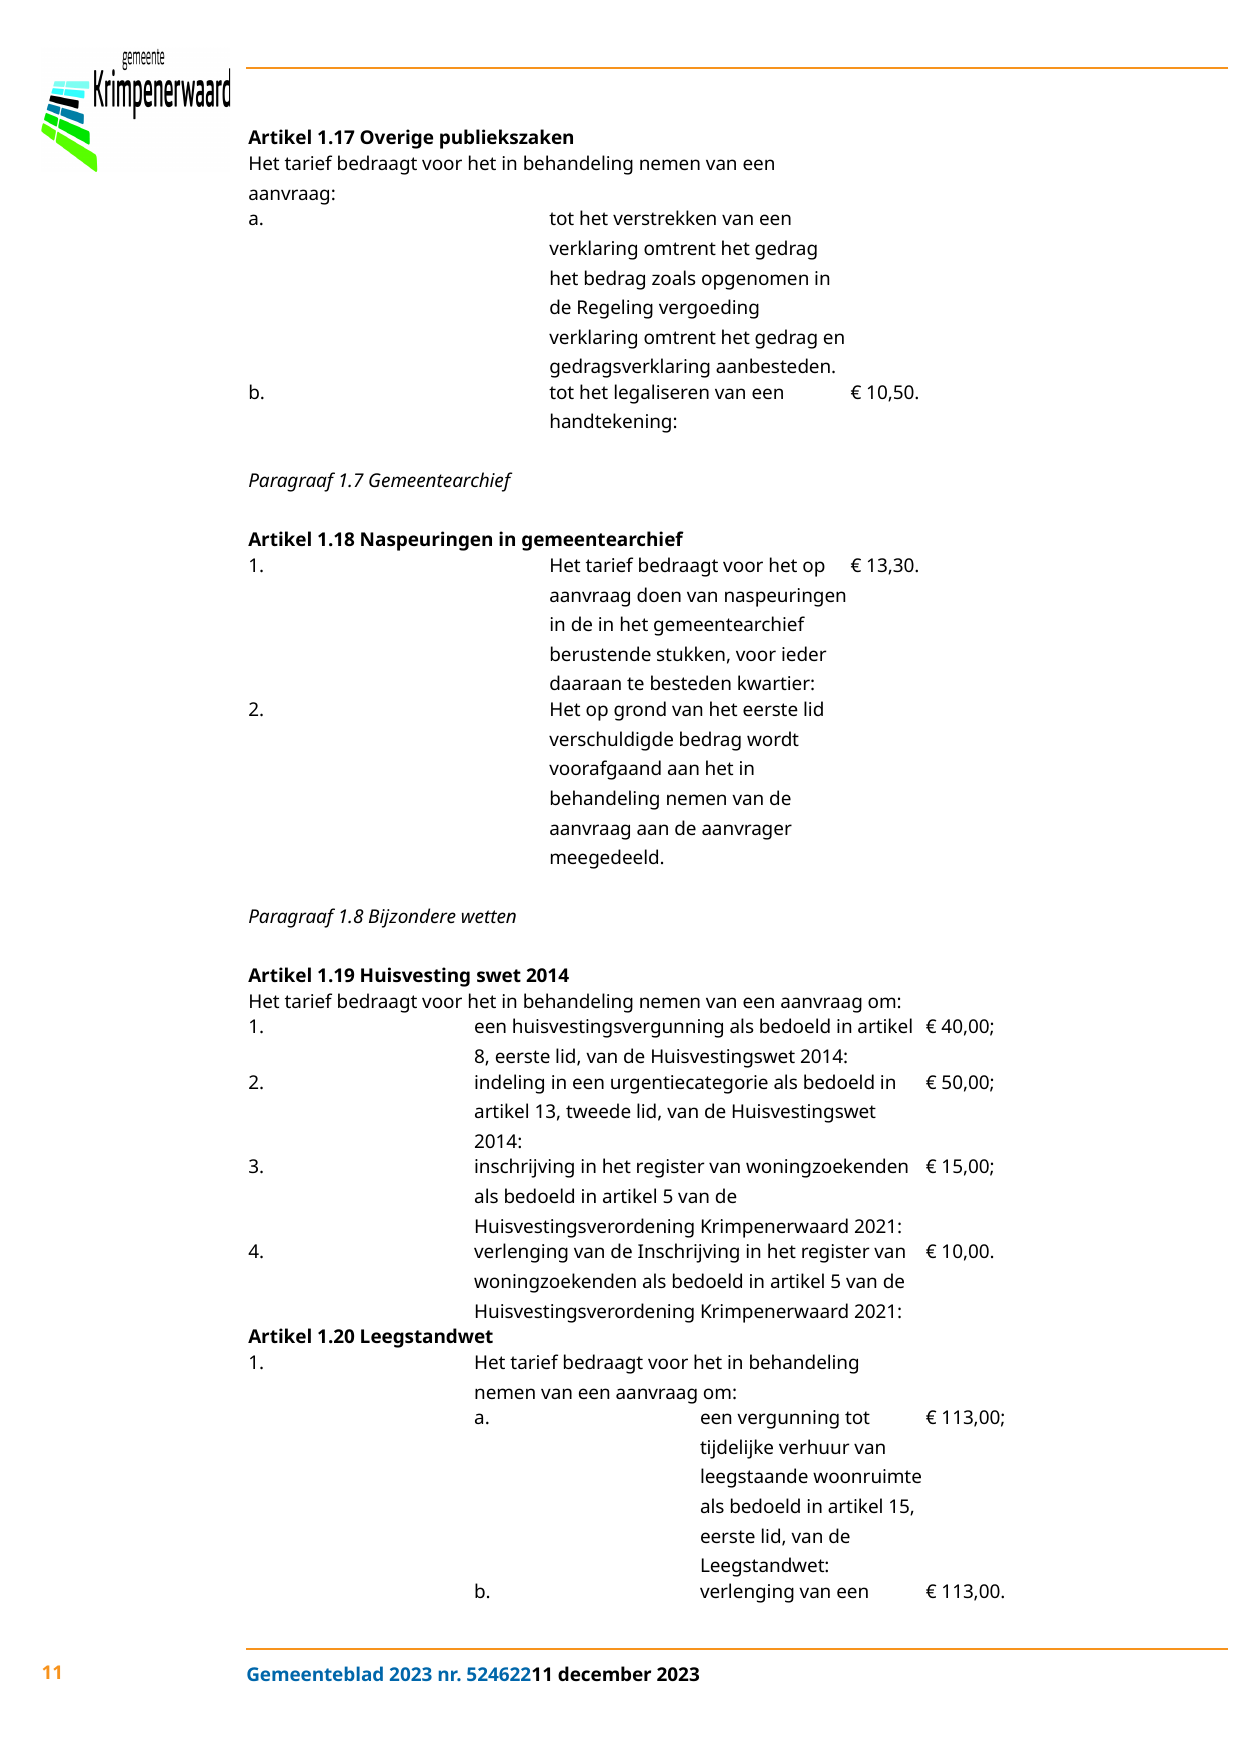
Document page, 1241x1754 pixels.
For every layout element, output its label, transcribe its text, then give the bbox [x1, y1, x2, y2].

table_header Artikel 1.19 Huisvesting swet 2014 [248, 962, 926, 988]
table_cell Het tarief bedraagt voor het op aanvraag doen van naspeuringen in de in het gemeentearchief berustende stukken, voor ieder daaraan te besteden kwartier: [549, 552, 850, 696]
text Paragraaf 1.7 Gemeentearchief [248, 467, 1152, 493]
table_cell verlenging van de Inschrijving in het register van woningzoekenden als bedoeld in artikel 5 van de Huisvestingsverordening Krimpenerwaard 2021: [474, 1239, 926, 1323]
table_cell € 40,00; [926, 1014, 1152, 1069]
table_cell € 113,00. [926, 1578, 1152, 1604]
table_cell inschrijving in het register van woningzoekenden als bedoeld in artikel 5 van de Huisvestingsverordening Krimpenerwaard 2021: [474, 1154, 926, 1239]
table_cell Het tarief bedraagt voor het in behandeling nemen van een aanvraag om: [248, 988, 926, 1013]
table_cell [926, 988, 1152, 1013]
table_cell Het op grond van het eerste lid verschuldigde bedrag wordt voorafgaand aan het in behandeling nemen van de aanvraag aan de aanvrager meegedeeld. [549, 696, 850, 870]
table_cell b. [248, 379, 549, 434]
table_cell € 113,00; [926, 1405, 1152, 1578]
table_cell [248, 1578, 474, 1604]
table_cell Het tarief bedraagt voor het in behandeling nemen van een aanvraag om: [474, 1349, 926, 1404]
table_cell € 50,00; [926, 1069, 1152, 1154]
table_cell 4. [248, 1239, 474, 1323]
table_cell € 10,50. [850, 379, 1152, 434]
table_cell een huisvestingsvergunning als bedoeld in artikel 8, eerste lid, van de Huisvestingswet 2014: [474, 1014, 926, 1069]
table_cell indeling in een urgentiecategorie als bedoeld in artikel 13, tweede lid, van de Huisvestingswet 2014: [474, 1069, 926, 1154]
table_cell a. [248, 206, 549, 379]
table_header [850, 527, 1152, 552]
table_cell tot het verstrekken van een verklaring omtrent het gedrag het bedrag zoals opgenomen in de Regeling vergoeding verklaring omtrent het gedrag en gedragsverklaring aanbesteden. [549, 206, 850, 379]
table_cell b. [474, 1578, 700, 1604]
table_header [850, 125, 1152, 150]
table_cell 2. [248, 696, 549, 870]
table_cell Het tarief bedraagt voor het in behandeling nemen van een aanvraag: [248, 150, 850, 206]
table_cell 2. [248, 1069, 474, 1154]
table_cell a. [474, 1405, 700, 1578]
picture [41, 47, 231, 172]
table_cell [248, 1405, 474, 1578]
table_cell Artikel 1.20 Leegstandwet [248, 1324, 926, 1349]
table_cell [926, 1324, 1152, 1349]
table_cell [850, 150, 1152, 206]
table_cell 1. [248, 1014, 474, 1069]
table_cell 3. [248, 1154, 474, 1239]
text Paragraaf 1.8 Bijzondere wetten [248, 903, 1152, 928]
table_cell € 15,00; [926, 1154, 1152, 1239]
table_header Artikel 1.18 Naspeuringen in gemeentearchief [248, 527, 850, 552]
table_cell 1. [248, 1349, 474, 1404]
table_cell € 10,00. [926, 1239, 1152, 1323]
table_header [926, 962, 1152, 988]
table_cell [926, 1349, 1152, 1404]
table_cell een vergunning tot tijdelijke verhuur van leegstaande woonruimte als bedoeld in artikel 15, eerste lid, van de Leegstandwet: [700, 1405, 926, 1578]
table_cell € 13,30. [850, 552, 1152, 696]
table_header Artikel 1.17 Overige publiekszaken [248, 125, 850, 150]
table_cell [850, 696, 1152, 870]
table_cell tot het legaliseren van een handtekening: [549, 379, 850, 434]
table_cell verlenging van een [700, 1578, 926, 1604]
table_cell 1. [248, 552, 549, 696]
table_cell [850, 206, 1152, 379]
